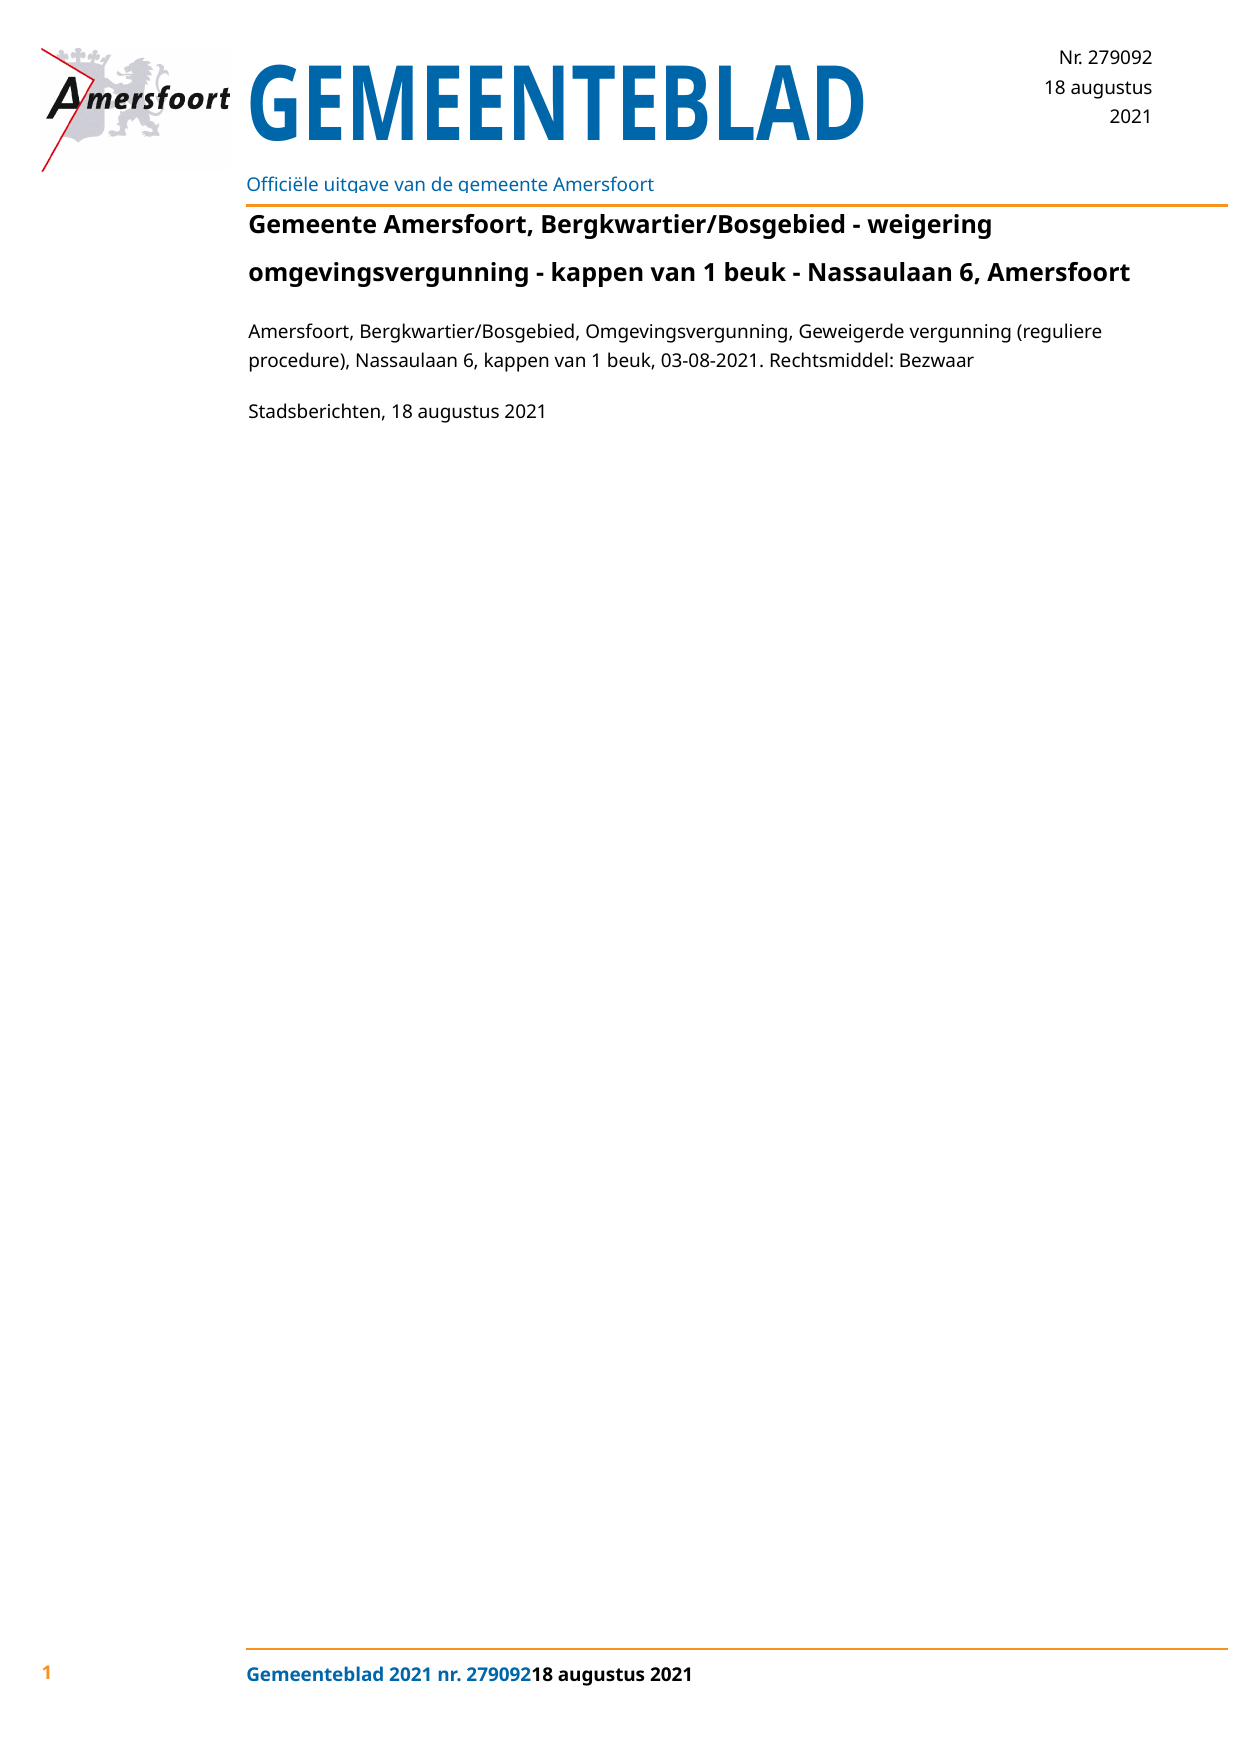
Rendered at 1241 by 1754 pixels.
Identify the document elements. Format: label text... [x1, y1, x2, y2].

text Amersfoort, Bergkwartier/Bosgebied, Omgevingsvergunning, Geweigerde vergunning (reguliere procedure), Nassaulaan 6, kappen van 1 beuk, 03-08-2021. Rechtsmiddel: Bezwaar [248, 318, 1152, 373]
text Stadsberichten, 18 augustus 2021 [248, 398, 1152, 424]
picture [41, 47, 231, 172]
text Gemeente Amersfoort, Bergkwartier/Bosgebied - weigering omgevingsvergunning - kappen van 1 beuk - Nassaulaan 6, Amersfoort [248, 207, 1152, 288]
